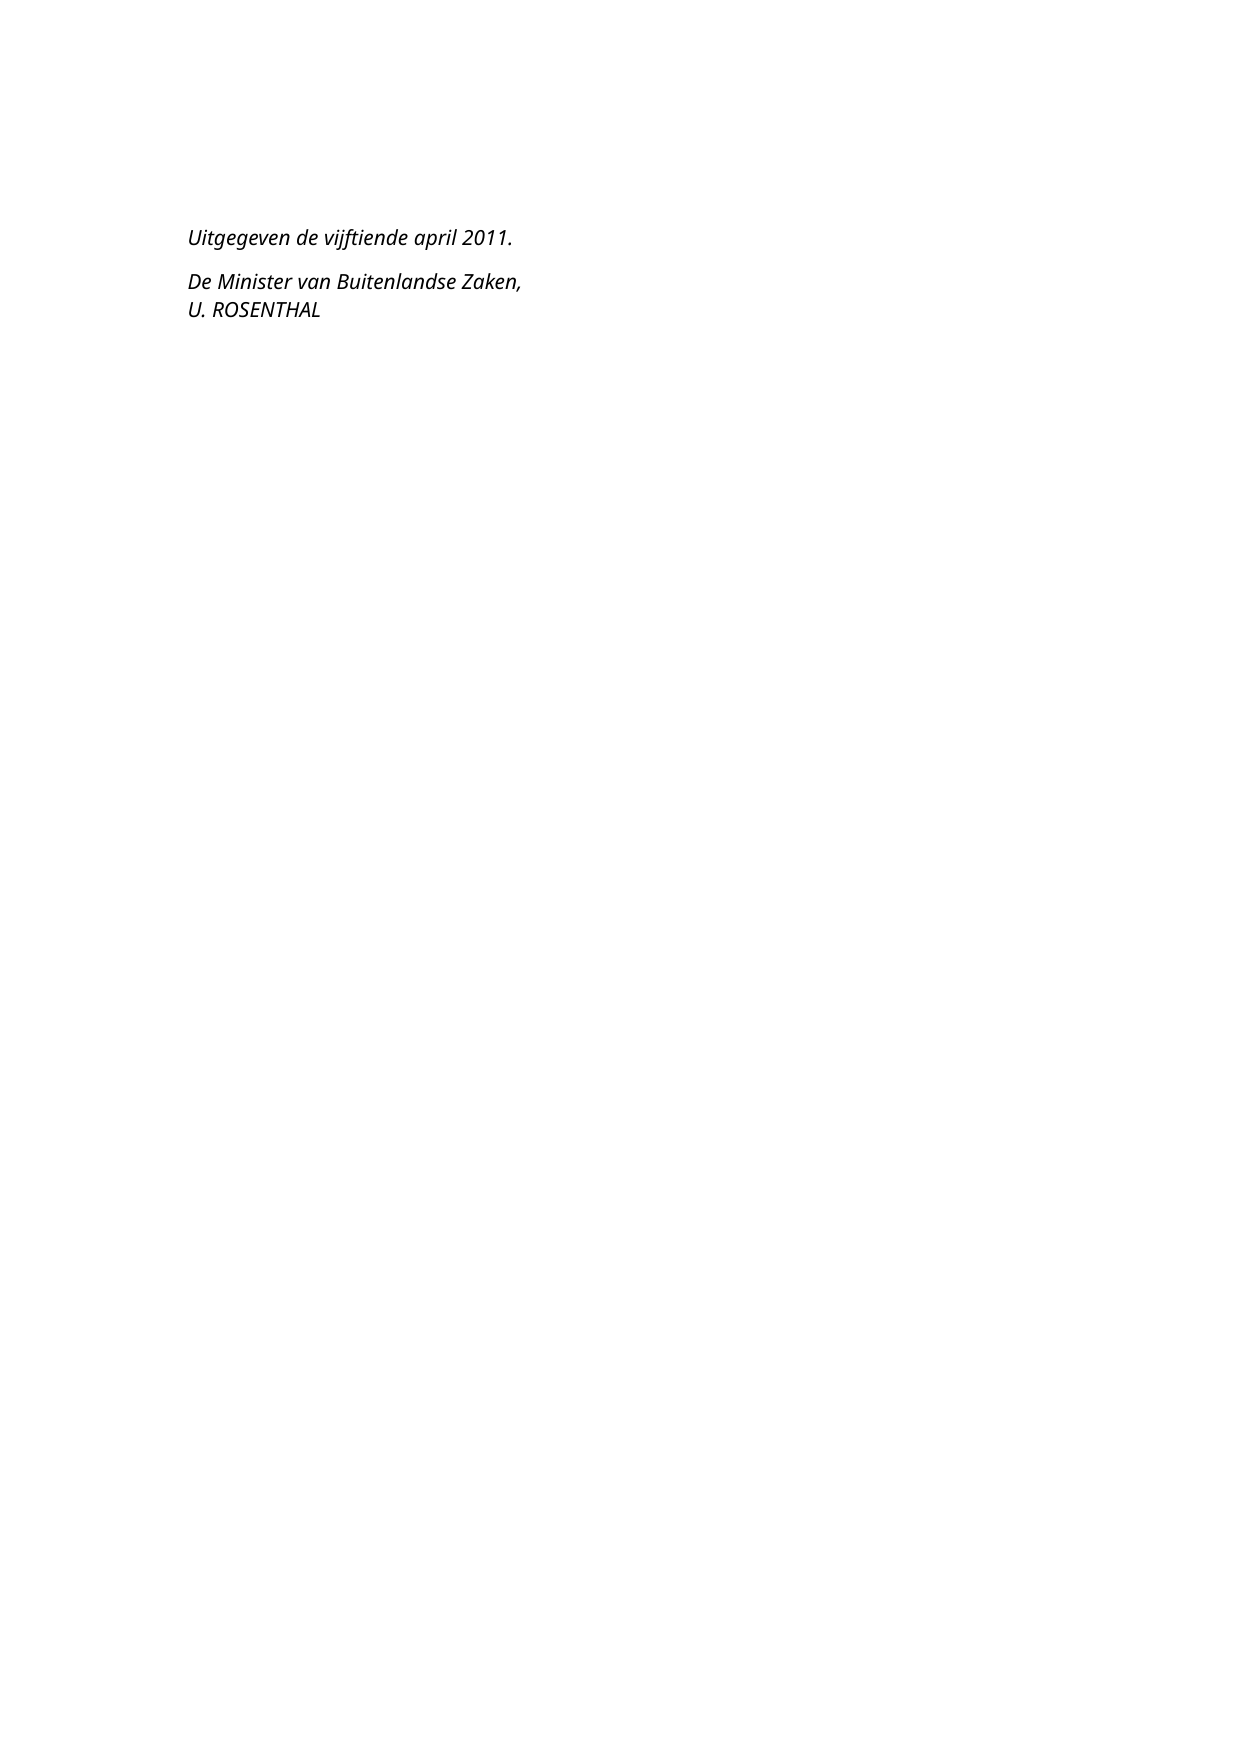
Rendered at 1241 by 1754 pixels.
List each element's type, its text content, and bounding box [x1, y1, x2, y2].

text De Minister van Buitenlandse Zaken, [187, 267, 1053, 295]
text U. ROSENTHAL [187, 295, 1053, 324]
text Uitgegeven de vijftiende april 2011. [187, 223, 1053, 252]
